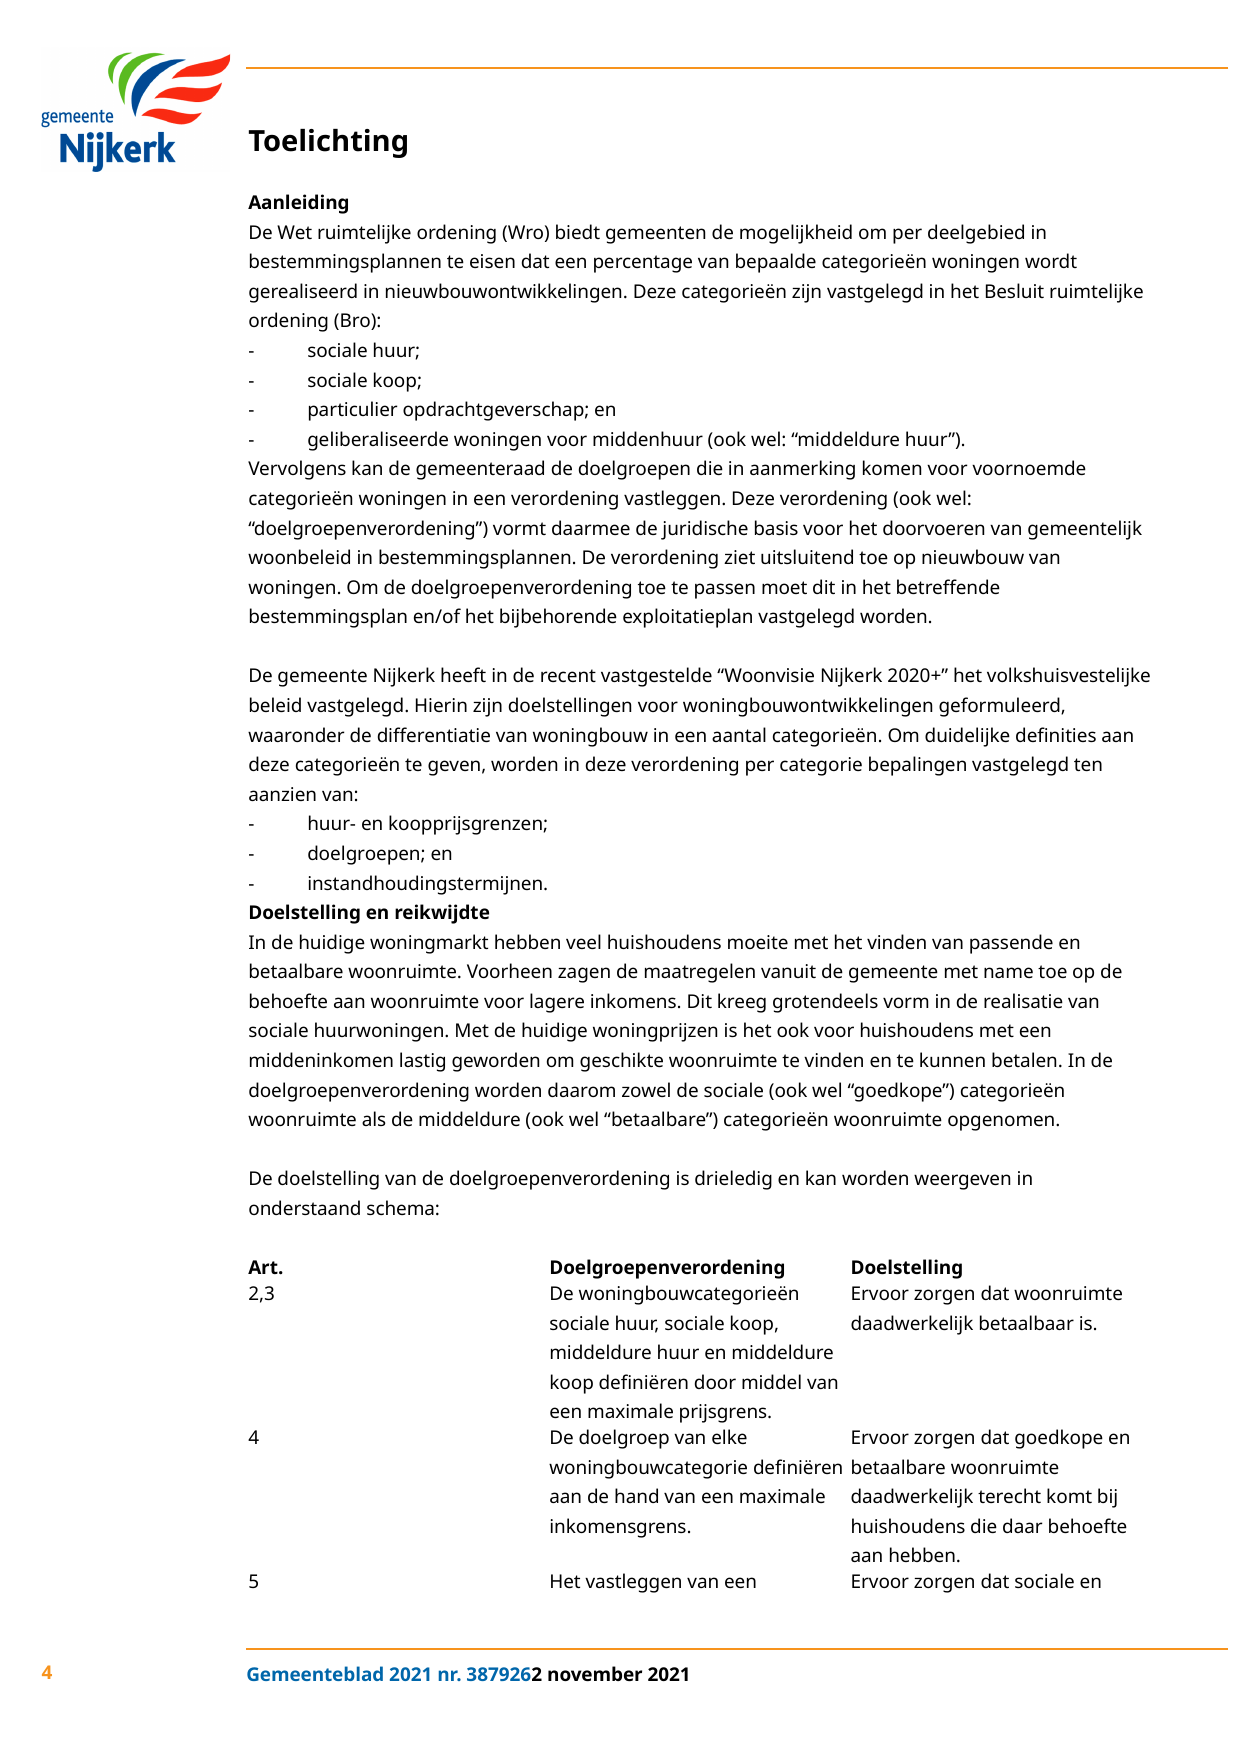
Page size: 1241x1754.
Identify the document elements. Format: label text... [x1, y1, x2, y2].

text Aanleiding [248, 189, 1152, 215]
table_cell De doelgroep van elke woningbouwcategorie definiëren aan de hand van een maximale inkomensgrens. [549, 1424, 850, 1568]
table_cell De woningbouwcategorieën sociale huur, sociale koop, middeldure huur en middeldure koop definiëren door middel van een maximale prijsgrens. [549, 1280, 850, 1424]
text Toelichting [248, 121, 1152, 160]
text De doelstelling van de doelgroepenverordening is drieledig en kan worden weergeven in onderstaand schema: [248, 1166, 1152, 1221]
list huur- en koopprijsgrenzen; [248, 811, 1152, 836]
table_cell 4 [248, 1424, 549, 1568]
list particulier opdrachtgeverschap; en [248, 396, 1152, 422]
table_cell Ervoor zorgen dat woonruimte daadwerkelijk betaalbaar is. [850, 1280, 1152, 1424]
table_cell 2,3 [248, 1280, 549, 1424]
table_cell Ervoor zorgen dat goedkope en betaalbare woonruimte daadwerkelijk terecht komt bij huishoudens die daar behoefte aan hebben. [850, 1424, 1152, 1568]
list sociale huur; [248, 337, 1152, 363]
text Doelstelling en reikwijdte [248, 899, 1152, 925]
text De Wet ruimtelijke ordening (Wro) biedt gemeenten de mogelijkheid om per deelgebied in bestemmingsplannen te eisen dat een percentage van bepaalde categorieën woningen wordt gerealiseerd in nieuwbouwontwikkelingen. Deze categorieën zijn vastgelegd in het Besluit ruimtelijke ordening (Bro): [248, 219, 1152, 333]
table_header Doelstelling [850, 1255, 1152, 1280]
list geliberaliseerde woningen voor middenhuur (ook wel: “middeldure huur”). [248, 426, 1152, 452]
table_cell Het vastleggen van een [549, 1568, 850, 1594]
table_cell Ervoor zorgen dat sociale en [850, 1568, 1152, 1594]
picture [41, 47, 231, 172]
table_header Doelgroepenverordening [549, 1255, 850, 1280]
text Vervolgens kan de gemeenteraad de doelgroepen die in aanmerking komen voor voornoemde categorieën woningen in een verordening vastleggen. Deze verordening (ook wel: “doelgroepenverordening”) vormt daarmee de juridische basis voor het doorvoeren van gemeentelijk woonbeleid in bestemmingsplannen. De verordening ziet uitsluitend toe op nieuwbouw van woningen. Om de doelgroepenverordening toe te passen moet dit in het betreffende bestemmingsplan en/of het bijbehorende exploitatieplan vastgelegd worden. [248, 456, 1152, 629]
list instandhoudingstermijnen. [248, 870, 1152, 896]
table_header Art. [248, 1255, 549, 1280]
text In de huidige woningmarkt hebben veel huishoudens moeite met het vinden van passende en betaalbare woonruimte. Voorheen zagen de maatregelen vanuit de gemeente met name toe op de behoefte aan woonruimte voor lagere inkomens. Dit kreeg grotendeels vorm in de realisatie van sociale huurwoningen. Met de huidige woningprijzen is het ook voor huishoudens met een middeninkomen lastig geworden om geschikte woonruimte te vinden en te kunnen betalen. In de doelgroepenverordening worden daarom zowel de sociale (ook wel “goedkope”) categorieën woonruimte als de middeldure (ook wel “betaalbare”) categorieën woonruimte opgenomen. [248, 929, 1152, 1132]
table_cell 5 [248, 1568, 549, 1594]
text De gemeente Nijkerk heeft in de recent vastgestelde “Woonvisie Nijkerk 2020+” het volkshuisvestelijke beleid vastgelegd. Hierin zijn doelstellingen voor woningbouwontwikkelingen geformuleerd, waaronder de differentiatie van woningbouw in een aantal categorieën. Om duidelijke definities aan deze categorieën te geven, worden in deze verordening per categorie bepalingen vastgelegd ten aanzien van: [248, 663, 1152, 807]
list sociale koop; [248, 367, 1152, 393]
list doelgroepen; en [248, 840, 1152, 866]
